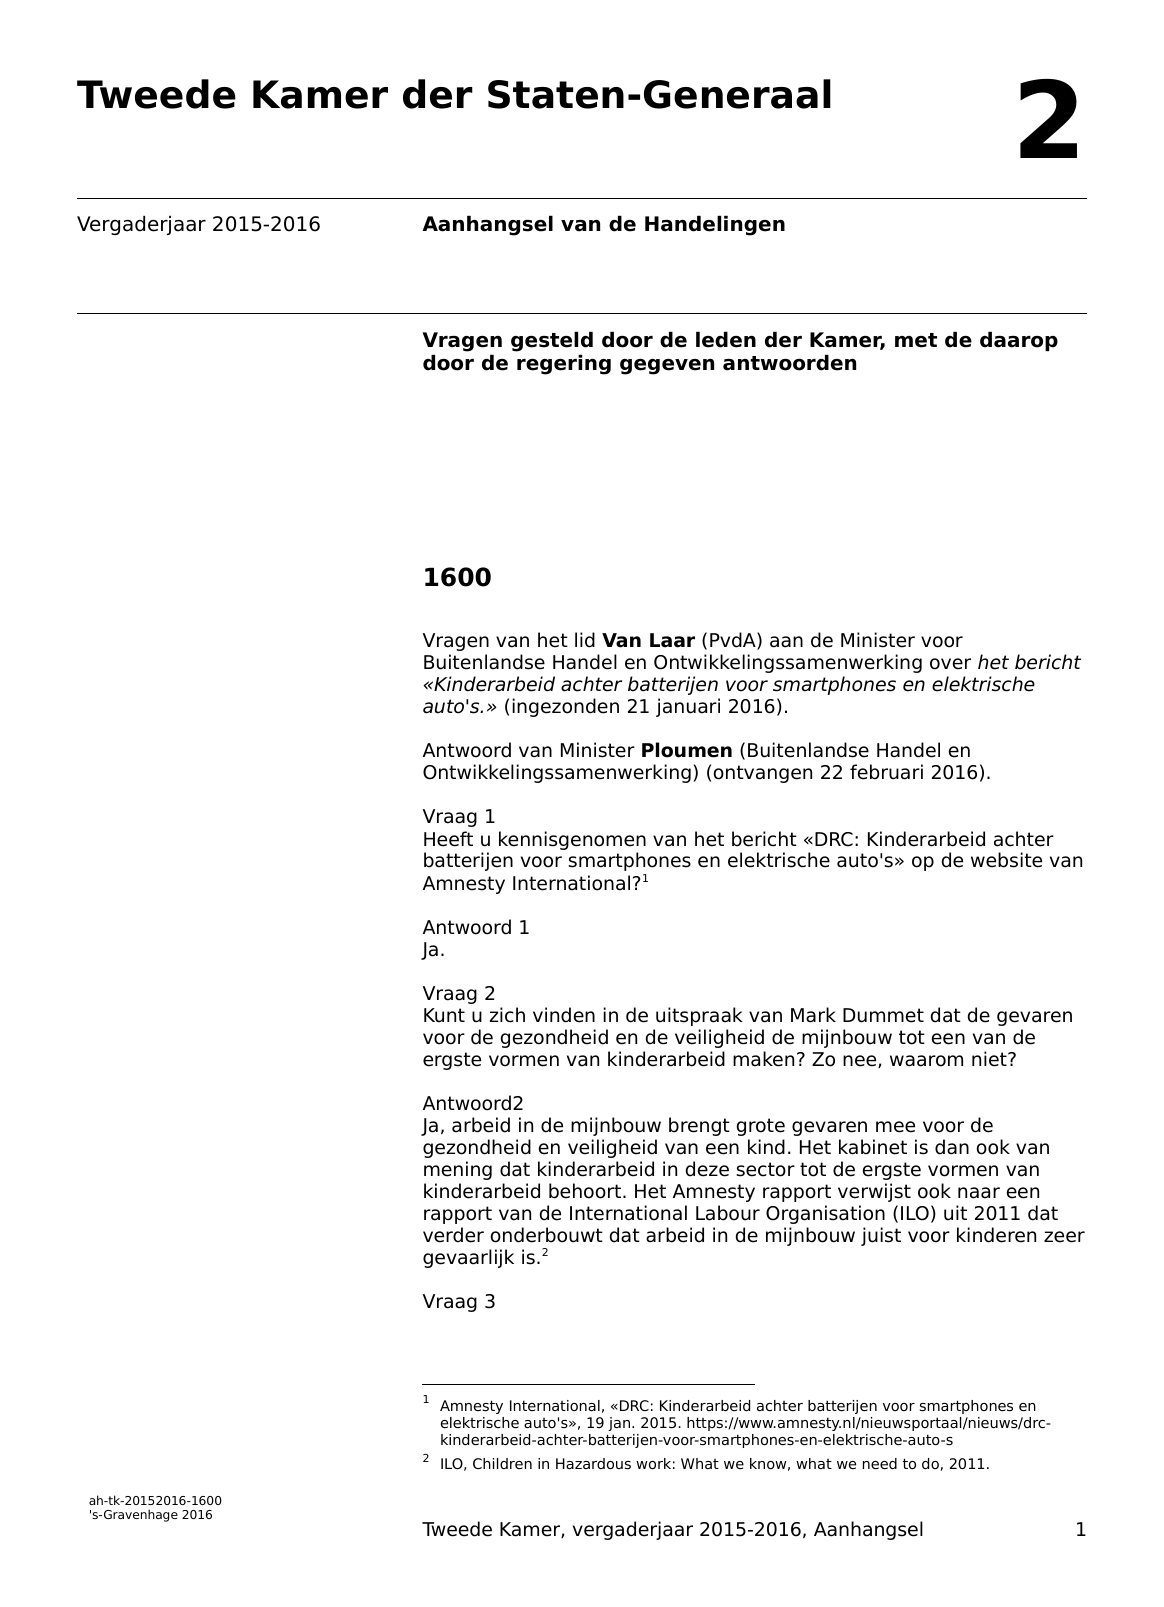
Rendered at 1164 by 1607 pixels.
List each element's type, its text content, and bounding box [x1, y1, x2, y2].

text Vraag 3 [422, 1291, 1087, 1313]
text Antwoord 1 [422, 917, 1087, 938]
text Antwoord van Minister Ploumen (Buitenlandse Handel en Ontwikkelingssamenwerking) (ontvangen 22 februari 2016). [422, 740, 1087, 784]
text 1600 [422, 563, 1087, 592]
text Antwoord2 [422, 1093, 1087, 1115]
table_header 2 [886, 59, 1087, 198]
table_header Tweede Kamer der Staten-Generaal [77, 59, 886, 198]
table_cell Vragen gesteld door de leden der Kamer, met de daarop door de regering gegeven antwoorden [422, 314, 1087, 375]
table_cell [77, 314, 422, 375]
table_cell Aanhangsel van de Handelingen [422, 199, 1087, 313]
text Kunt u zich vinden in de uitspraak van Mark Dummet dat de gevaren voor de gezondheid en de veiligheid de mijnbouw tot een van de ergste vormen van kinderarbeid maken? Zo nee, waarom niet? [422, 1005, 1087, 1071]
text Ja, arbeid in de mijnbouw brengt grote gevaren mee voor de gezondheid en veiligheid van een kind. Het kabinet is dan ook van mening dat kinderarbeid in deze sector tot de ergste vormen van kinderarbeid behoort. Het Amnesty rapport verwijst ook naar een rapport van de International Labour Organisation (ILO) uit 2011 dat verder onderbouwt dat arbeid in de mijnbouw juist voor kinderen zeer gevaarlijk is. [422, 1115, 1087, 1269]
text Vragen van het lid Van Laar (PvdA) aan de Minister voor Buitenlandse Handel en Ontwikkelingssamenwerking over het bericht «Kinderarbeid achter batterijen voor smartphones en elektrische auto's.» (ingezonden 21 januari 2016). [422, 630, 1087, 718]
text Heeft u kennisgenomen van het bericht «DRC: Kinderarbeid achter batterijen voor smartphones en elektrische auto's» op de website van Amnesty International? [422, 828, 1087, 894]
text Ja. [422, 938, 1087, 961]
text Amnesty International, «DRC: Kinderarbeid achter batterijen voor smartphones en elektrische auto's», 19 jan. 2015. https://www.amnesty.nl/nieuwsportaal/nieuws/drc-kinderarbeid-achter-batterijen-voor-smartphones-en-elektrische-auto-s [422, 1393, 1087, 1449]
text Vraag 2 [422, 983, 1087, 1005]
text 's-Gravenhage 2016 [88, 1508, 323, 1522]
table_cell Vergaderjaar 2015-2016 [77, 199, 422, 313]
text ILO, Children in Hazardous work: What we know, what we need to do, 2011. [422, 1452, 1087, 1474]
text ah-tk-20152016-1600 [88, 1494, 323, 1508]
text Vraag 1 [422, 806, 1087, 828]
